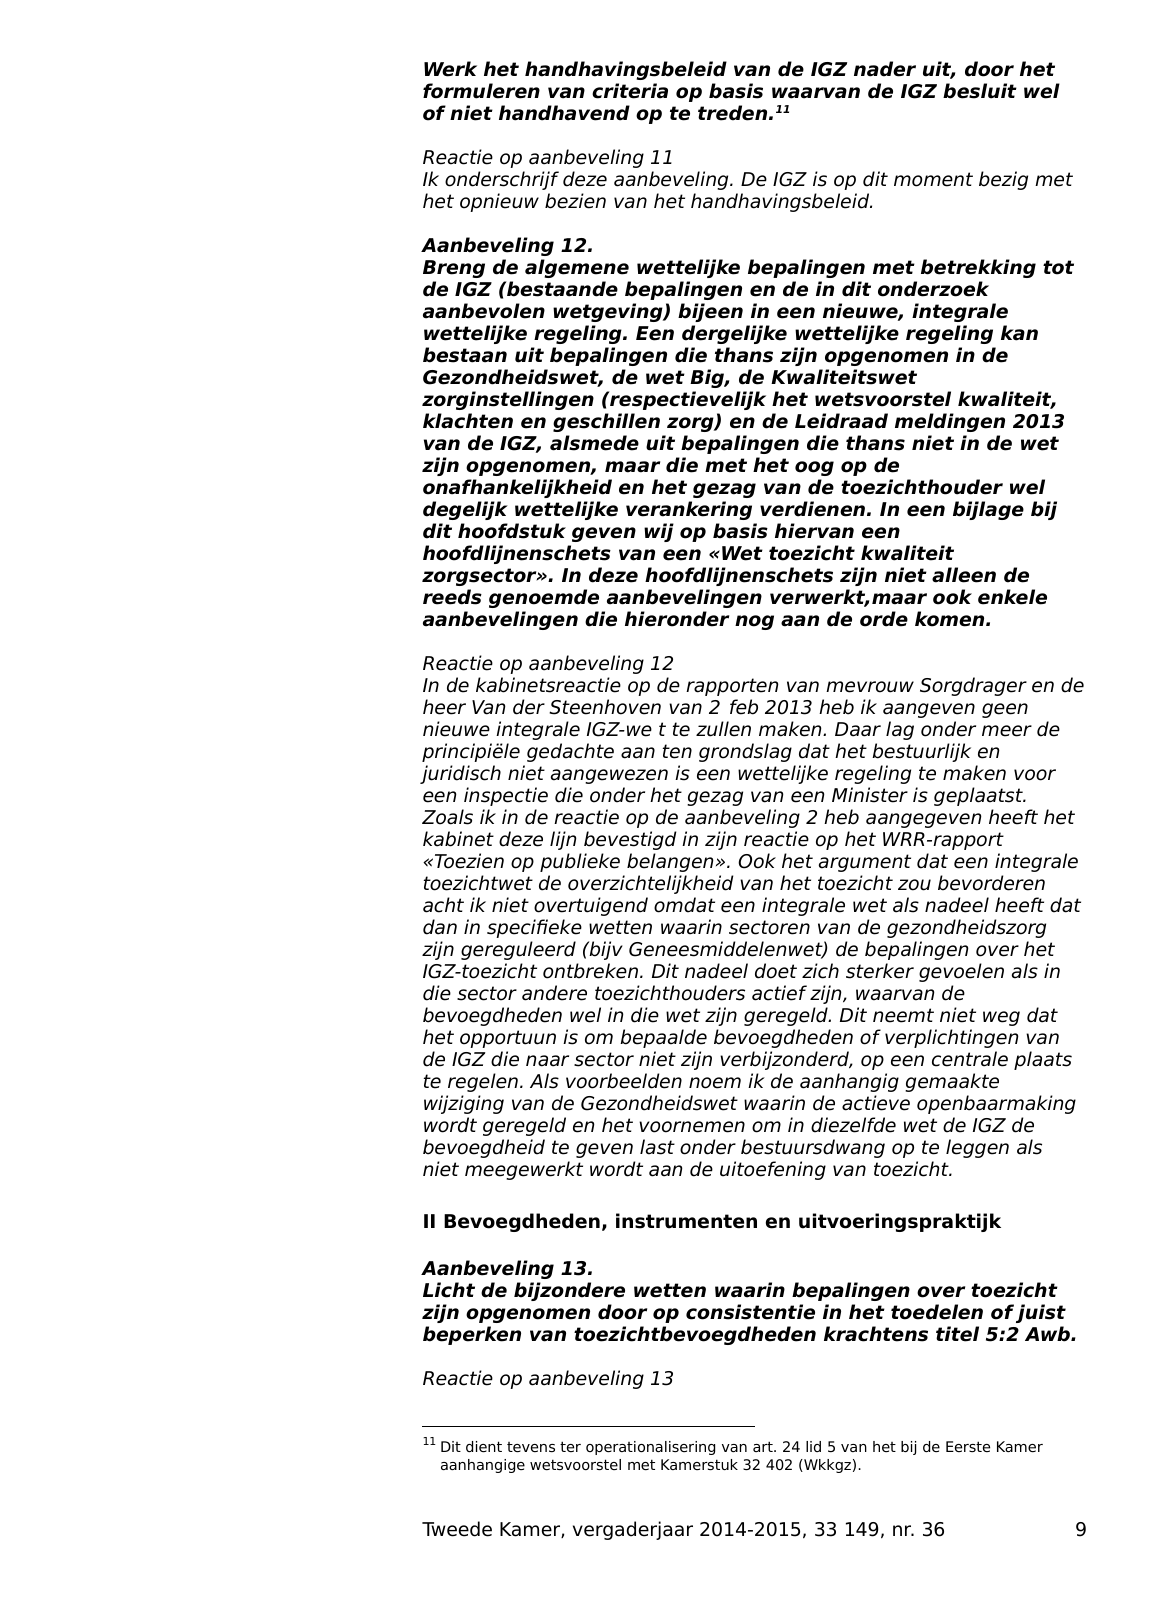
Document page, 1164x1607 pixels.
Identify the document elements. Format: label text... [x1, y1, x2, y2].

text Reactie op aanbeveling 13 [422, 1368, 1087, 1390]
text Breng de algemene wettelijke bepalingen met betrekking tot de IGZ (bestaande bepalingen en de in dit onderzoek aanbevolen wetgeving) bijeen in een nieuwe, integrale wettelijke regeling. Een dergelijke wettelijke regeling kan bestaan uit bepalingen die thans zijn opgenomen in de Gezondheidswet, de wet Big, de Kwaliteitswet zorginstellingen (respectievelijk het wetsvoorstel kwaliteit, klachten en geschillen zorg) en de Leidraad meldingen 2013 van de IGZ, alsmede uit bepalingen die thans niet in de wet zijn opgenomen, maar die met het oog op de onafhankelijkheid en het gezag van de toezichthouder wel degelijk wettelijke verankering verdienen. In een bijlage bij dit hoofdstuk geven wij op basis hiervan een hoofdlijnenschets van een «Wet toezicht kwaliteit zorgsector». In deze hoofdlijnenschets zijn niet alleen de reeds genoemde aanbevelingen verwerkt,maar ook enkele aanbevelingen die hieronder nog aan de orde komen. [422, 257, 1087, 631]
text Aanbeveling 12. [422, 235, 1087, 257]
text Dit dient tevens ter operationalisering van art. 24 lid 5 van het bij de Eerste Kamer aanhangige wetsvoorstel met Kamerstuk 32 402 (Wkkgz). [422, 1435, 1087, 1474]
text Reactie op aanbeveling 11 [422, 147, 1087, 169]
text Licht de bijzondere wetten waarin bepalingen over toezicht zijn opgenomen door op consistentie in het toedelen of juist beperken van toezichtbevoegdheden krachtens titel 5:2 Awb. [422, 1279, 1087, 1346]
subtitle II Bevoegdheden, instrumenten en uitvoeringspraktijk [422, 1211, 1087, 1233]
text Aanbeveling 13. [422, 1258, 1087, 1279]
text Ik onderschrijf deze aanbeveling. De IGZ is op dit moment bezig met het opnieuw bezien van het handhavingsbeleid. [422, 169, 1087, 213]
text Werk het handhavingsbeleid van de IGZ nader uit, door het formuleren van criteria op basis waarvan de IGZ besluit wel of niet handhavend op te treden. [422, 59, 1087, 125]
text In de kabinetsreactie op de rapporten van mevrouw Sorgdrager en de heer Van der Steenhoven van 2 feb 2013 heb ik aangeven geen nieuwe integrale IGZ-we t te zullen maken. Daar lag onder meer de principiële gedachte aan ten grondslag dat het bestuurlijk en juridisch niet aangewezen is een wettelijke regeling te maken voor een inspectie die onder het gezag van een Minister is geplaatst. Zoals ik in de reactie op de aanbeveling 2 heb aangegeven heeft het kabinet deze lijn bevestigd in zijn reactie op het WRR-rapport «Toezien op publieke belangen». Ook het argument dat een integrale toezichtwet de overzichtelijkheid van het toezicht zou bevorderen acht ik niet overtuigend omdat een integrale wet als nadeel heeft dat dan in specifieke wetten waarin sectoren van de gezondheidszorg zijn gereguleerd (bijv Geneesmiddelenwet) de bepalingen over het IGZ-toezicht ontbreken. Dit nadeel doet zich sterker gevoelen als in die sector andere toezichthouders actief zijn, waarvan de bevoegdheden wel in die wet zijn geregeld. Dit neemt niet weg dat het opportuun is om bepaalde bevoegdheden of verplichtingen van de IGZ die naar sector niet zijn verbijzonderd, op een centrale plaats te regelen. Als voorbeelden noem ik de aanhangig gemaakte wijziging van de Gezondheidswet waarin de actieve openbaarmaking wordt geregeld en het voornemen om in diezelfde wet de IGZ de bevoegdheid te geven last onder bestuursdwang op te leggen als niet meegewerkt wordt aan de uitoefening van toezicht. [422, 675, 1087, 1181]
text Reactie op aanbeveling 12 [422, 653, 1087, 675]
